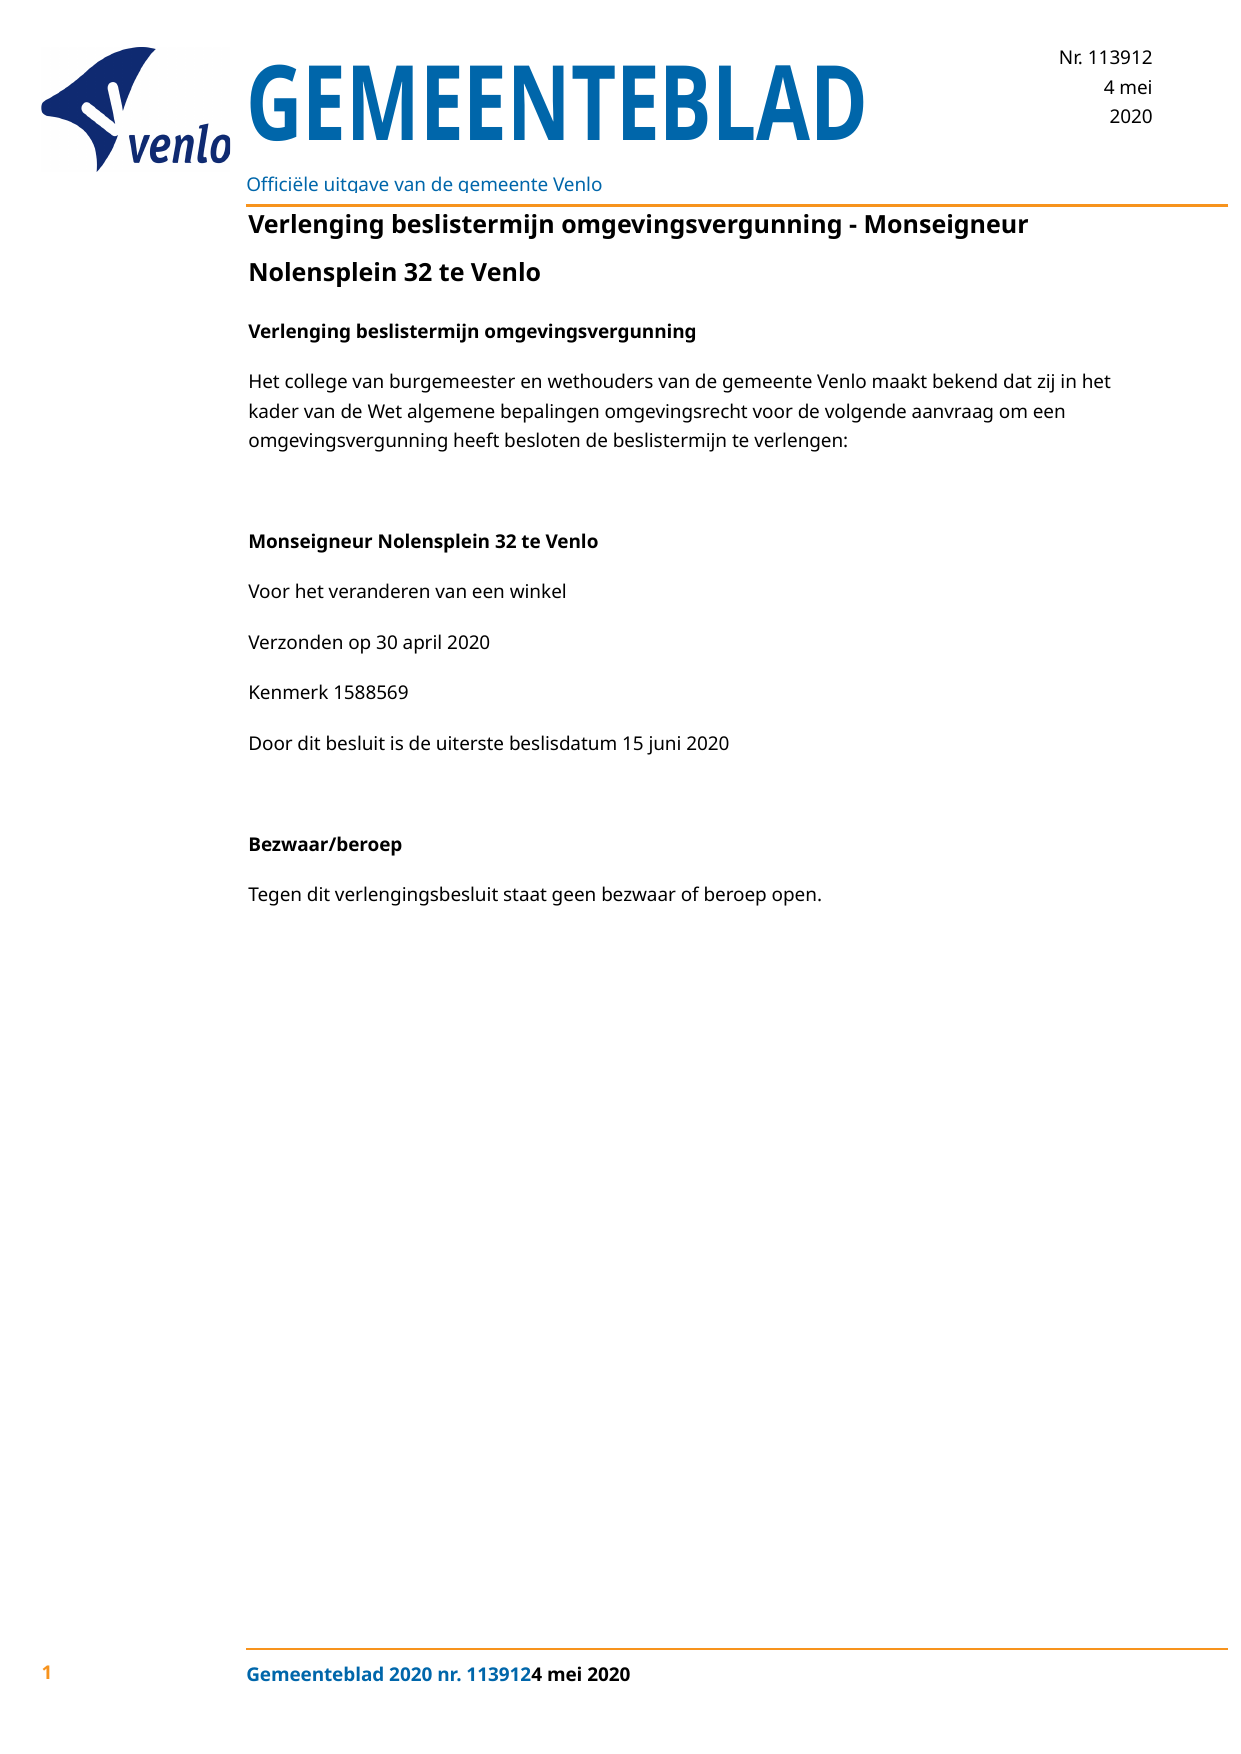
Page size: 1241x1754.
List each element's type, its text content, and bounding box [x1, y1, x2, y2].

text Voor het veranderen van een winkel [248, 579, 1152, 604]
text Tegen dit verlengingsbesluit staat geen bezwaar of beroep open. [248, 881, 1152, 907]
text Verlenging beslistermijn omgevingsvergunning [248, 318, 1152, 344]
text Bezwaar/beroep [248, 831, 1152, 857]
text Verzonden op 30 april 2020 [248, 629, 1152, 655]
text Het college van burgemeester en wethouders van de gemeente Venlo maakt bekend dat zij in het kader van de Wet algemene bepalingen omgevingsrecht voor de volgende aanvraag om een omgevingsvergunning heeft besloten de beslistermijn te verlengen: [248, 368, 1152, 453]
text Kenmerk 1588569 [248, 679, 1152, 705]
text Monseigneur Nolensplein 32 te Venlo [248, 528, 1152, 554]
text Door dit besluit is de uiterste beslisdatum 15 juni 2020 [248, 730, 1152, 756]
text Verlenging beslistermijn omgevingsvergunning - Monseigneur Nolensplein 32 te Venlo [248, 207, 1152, 288]
picture [41, 47, 231, 172]
